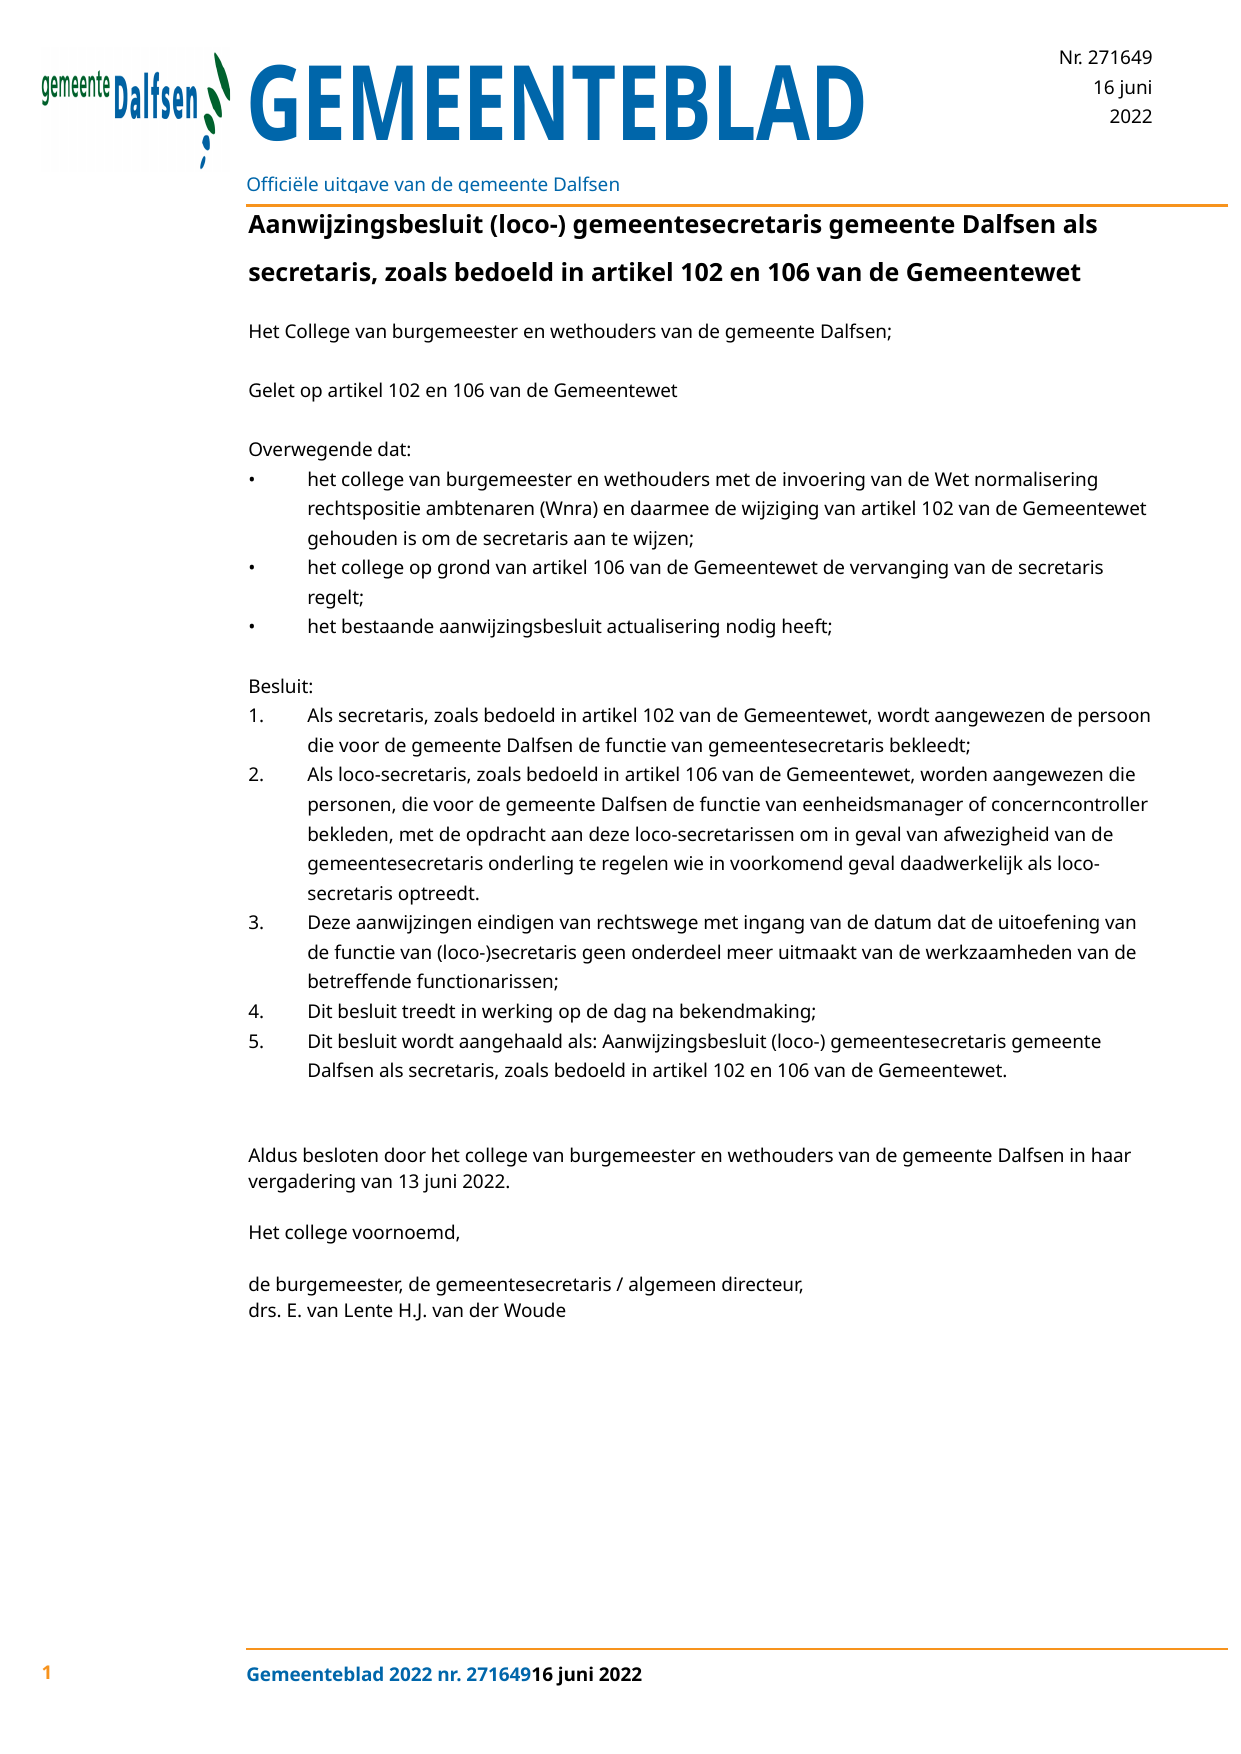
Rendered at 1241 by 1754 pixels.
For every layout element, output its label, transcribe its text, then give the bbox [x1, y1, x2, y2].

list Dit besluit wordt aangehaald als: Aanwijzingsbesluit (loco-) gemeentesecretaris gemeente Dalfsen als secretaris, zoals bedoeld in artikel 102 en 106 van de Gemeentewet. [248, 1028, 1152, 1083]
text Het college voornoemd, [248, 1219, 1152, 1245]
text Besluit: [248, 673, 1152, 699]
text Aanwijzingsbesluit (loco-) gemeentesecretaris gemeente Dalfsen als secretaris, zoals bedoeld in artikel 102 en 106 van de Gemeentewet [248, 207, 1152, 288]
list Dit besluit treedt in werking op de dag na bekendmaking; [248, 998, 1152, 1024]
text drs. E. van Lente H.J. van der Woude [248, 1297, 1152, 1322]
text Aldus besloten door het college van burgemeester en wethouders van de gemeente Dalfsen in haar vergadering van 13 juni 2022. [248, 1142, 1152, 1194]
text Gelet op artikel 102 en 106 van de Gemeentewet [248, 377, 1152, 403]
text de burgemeester, de gemeentesecretaris / algemeen directeur, [248, 1271, 1152, 1297]
list Als secretaris, zoals bedoeld in artikel 102 van de Gemeentewet, wordt aangewezen de persoon die voor de gemeente Dalfsen de functie van gemeentesecretaris bekleedt; [248, 702, 1152, 758]
list het college van burgemeester en wethouders met de invoering van de Wet normalisering rechtspositie ambtenaren (Wnra) en daarmee de wijziging van artikel 102 van de Gemeentewet gehouden is om de secretaris aan te wijzen; [248, 466, 1152, 551]
picture [41, 47, 231, 172]
list het bestaande aanwijzingsbesluit actualisering nodig heeft; [248, 614, 1152, 639]
list Als loco-secretaris, zoals bedoeld in artikel 106 van de Gemeentewet, worden aangewezen die personen, die voor de gemeente Dalfsen de functie van eenheidsmanager of concerncontroller bekleden, met de opdracht aan deze loco-secretarissen om in geval van afwezigheid van de gemeentesecretaris onderling te regelen wie in voorkomend geval daadwerkelijk als loco-secretaris optreedt. [248, 762, 1152, 906]
text Overwegende dat: [248, 436, 1152, 462]
list Deze aanwijzingen eindigen van rechtswege met ingang van de datum dat de uitoefening van de functie van (loco-)secretaris geen onderdeel meer uitmaakt van de werkzaamheden van de betreffende functionarissen; [248, 909, 1152, 994]
text Het College van burgemeester en wethouders van de gemeente Dalfsen; [248, 318, 1152, 344]
list het college op grond van artikel 106 van de Gemeentewet de vervanging van de secretaris regelt; [248, 554, 1152, 610]
